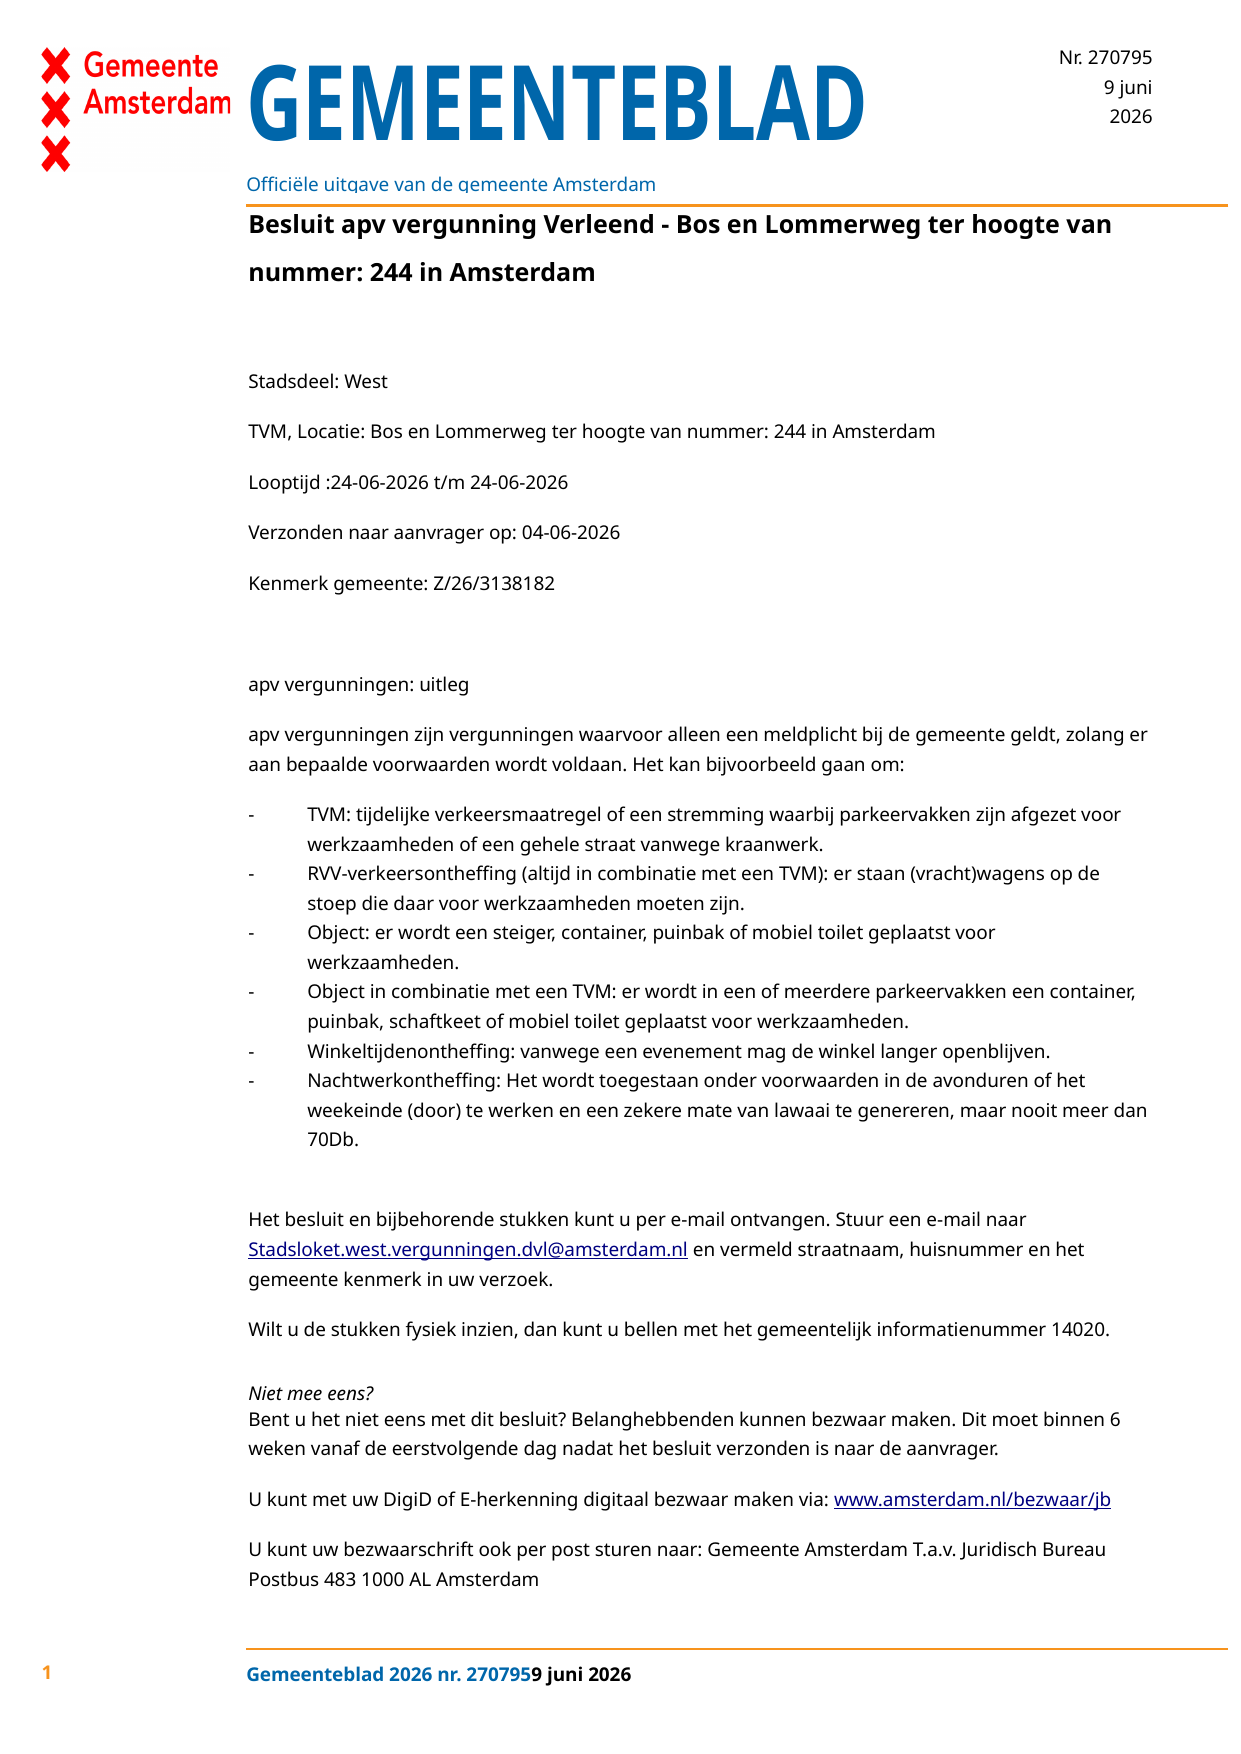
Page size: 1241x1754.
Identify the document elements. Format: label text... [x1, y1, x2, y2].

text apv vergunningen zijn vergunningen waarvoor alleen een meldplicht bij de gemeente geldt, zolang er aan bepaalde voorwaarden wordt voldaan. Het kan bijvoorbeeld gaan om: [248, 721, 1152, 777]
picture [41, 47, 231, 172]
text apv vergunningen: uitleg [248, 671, 1152, 697]
list Object in combinatie met een TVM: er wordt in een of meerdere parkeervakken een container, puinbak, schaftkeet of mobiel toilet geplaatst voor werkzaamheden. [248, 979, 1152, 1034]
text Het besluit en bijbehorende stukken kunt u per e-mail ontvangen. Stuur een e-mail naar Stadsloket.west.vergunningen.dvl@amsterdam.nl en vermeld straatnaam, huisnummer en het gemeente kenmerk in uw verzoek. [248, 1207, 1152, 1292]
list RVV-verkeersontheffing (altijd in combinatie met een TVM): er staan (vracht)wagens op de stoep die daar voor werkzaamheden moeten zijn. [248, 860, 1152, 916]
text U kunt uw bezwaarschrift ook per post sturen naar: Gemeente Amsterdam T.a.v. Juridisch Bureau Postbus 483 1000 AL Amsterdam [248, 1536, 1152, 1592]
list Object: er wordt een steiger, container, puinbak of mobiel toilet geplaatst voor werkzaamheden. [248, 919, 1152, 975]
text Bent u het niet eens met dit besluit? Belanghebbenden kunnen bezwaar maken. Dit moet binnen 6 weken vanaf de eerstvolgende dag nadat het besluit verzonden is naar de aanvrager. [248, 1406, 1152, 1461]
text Besluit apv vergunning Verleend - Bos en Lommerweg ter hoogte van nummer: 244 in Amsterdam [248, 207, 1152, 288]
text Looptijd :24-06-2026 t/m 24-06-2026 [248, 469, 1152, 495]
text Kenmerk gemeente: Z/26/3138182 [248, 570, 1152, 596]
text TVM, Locatie: Bos en Lommerweg ter hoogte van nummer: 244 in Amsterdam [248, 419, 1152, 444]
text Verzonden naar aanvrager op: 04-06-2026 [248, 519, 1152, 545]
list Winkeltijdenontheffing: vanwege een evenement mag de winkel langer openblijven. [248, 1038, 1152, 1064]
text Niet mee eens? [248, 1380, 1152, 1406]
text Stadsdeel: West [248, 368, 1152, 394]
text Wilt u de stukken fysiek inzien, dan kunt u bellen met het gemeentelijk informatienummer 14020. [248, 1316, 1152, 1342]
list Nachtwerkontheffing: Het wordt toegestaan onder voorwaarden in de avonduren of het weekeinde (door) te werken en een zekere mate van lawaai te genereren, maar nooit meer dan 70Db. [248, 1067, 1152, 1152]
list TVM: tijdelijke verkeersmaatregel of een stremming waarbij parkeervakken zijn afgezet voor werkzaamheden of een gehele straat vanwege kraanwerk. [248, 801, 1152, 857]
text U kunt met uw DigiD of E-herkenning digitaal bezwaar maken via: www.amsterdam.nl/bezwaar/jb [248, 1486, 1152, 1512]
